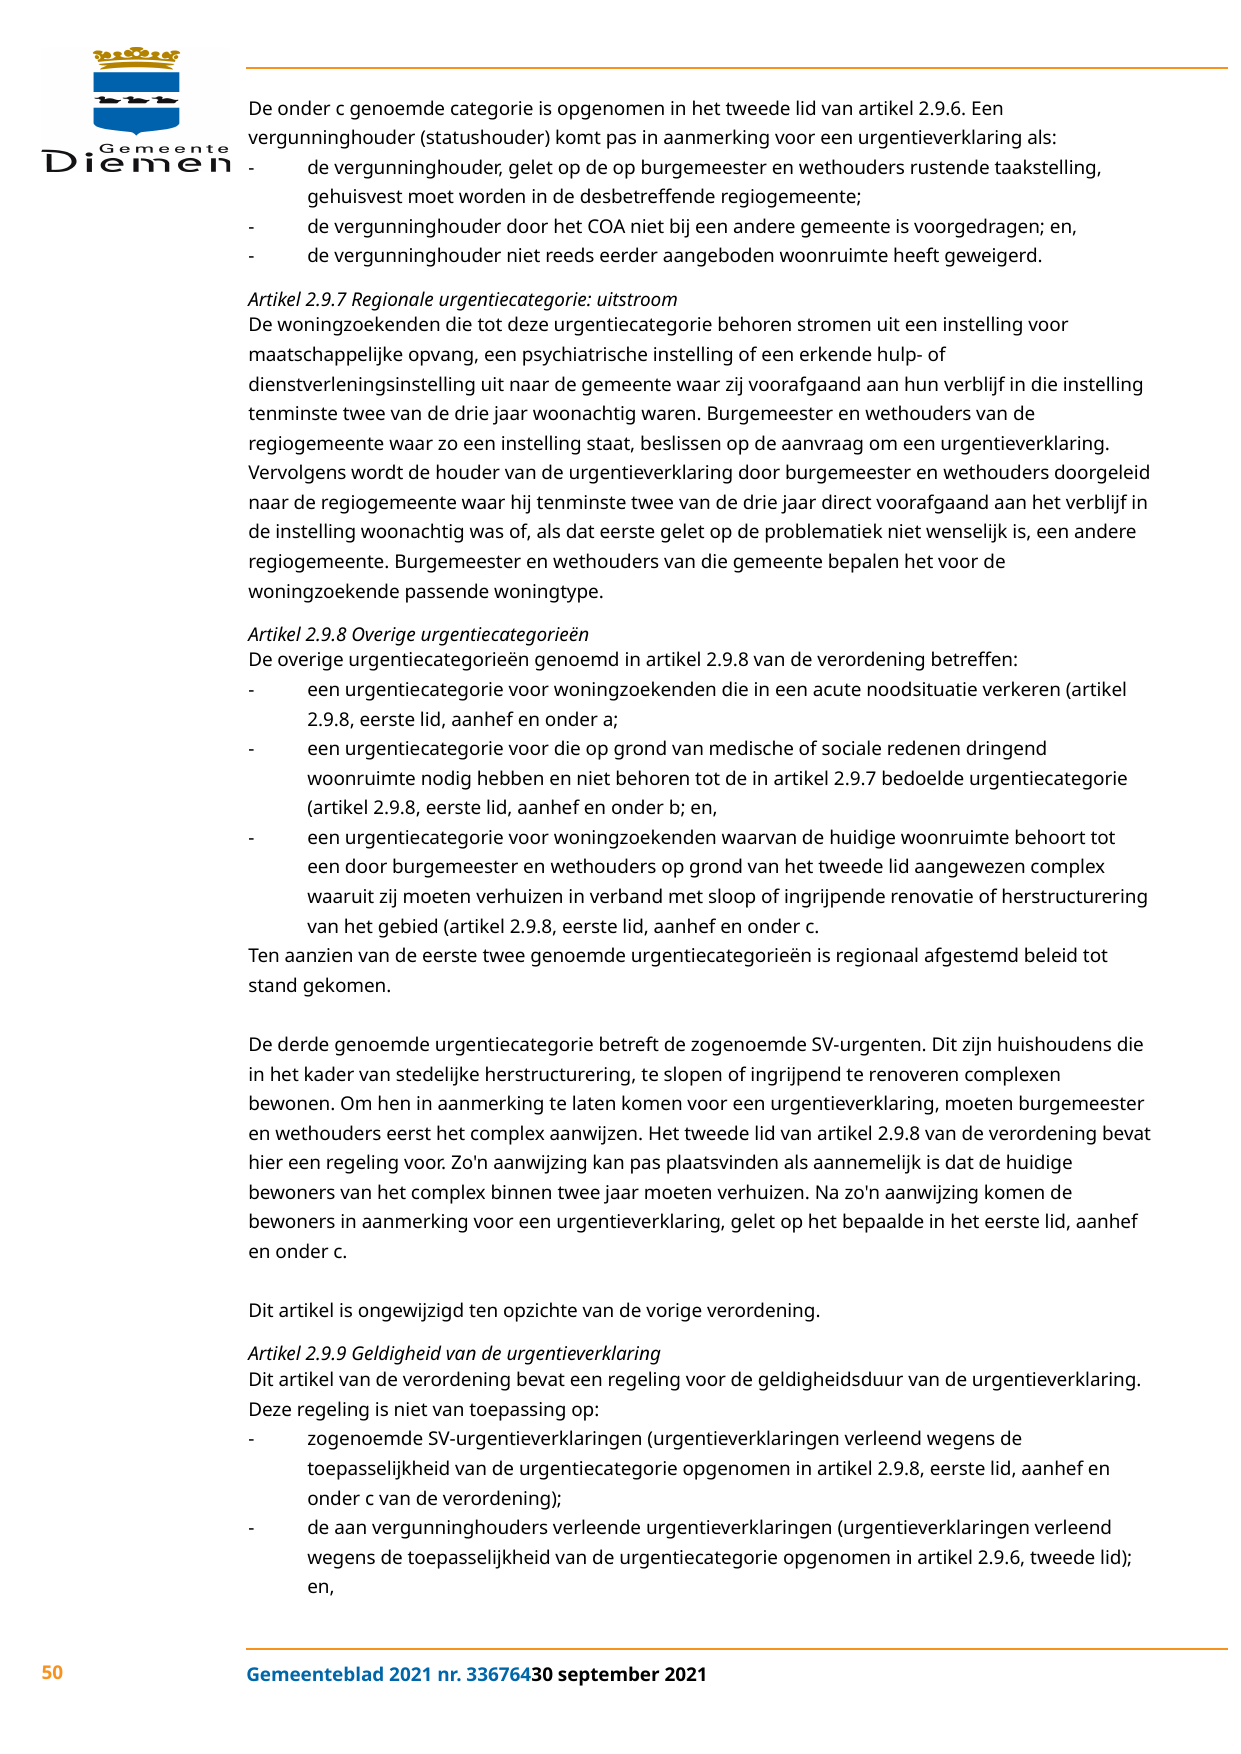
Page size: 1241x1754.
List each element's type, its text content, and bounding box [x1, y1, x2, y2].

list een urgentiecategorie voor woningzoekenden die in een acute noodsituatie verkeren (artikel 2.9.8, eerste lid, aanhef en onder a; [248, 676, 1152, 732]
text De onder c genoemde categorie is opgenomen in het tweede lid van artikel 2.9.6. Een vergunninghouder (statushouder) komt pas in aanmerking voor een urgentieverklaring als: [248, 95, 1152, 150]
text Ten aanzien van de eerste twee genoemde urgentiecategorieën is regionaal afgestemd beleid tot stand gekomen. [248, 942, 1152, 998]
list een urgentiecategorie voor die op grond van medische of sociale redenen dringend woonruimte nodig hebben en niet behoren tot de in artikel 2.9.7 bedoelde urgentiecategorie (artikel 2.9.8, eerste lid, aanhef en onder b; en, [248, 735, 1152, 820]
text Dit artikel is ongewijzigd ten opzichte van de vorige verordening. [248, 1297, 1152, 1323]
list een urgentiecategorie voor woningzoekenden waarvan de huidige woonruimte behoort tot een door burgemeester en wethouders op grond van het tweede lid aangewezen complex waaruit zij moeten verhuizen in verband met sloop of ingrijpende renovatie of herstructurering van het gebied (artikel 2.9.8, eerste lid, aanhef en onder c. [248, 824, 1152, 939]
list de vergunninghouder door het COA niet bij een andere gemeente is voorgedragen; en, [248, 213, 1152, 239]
list de vergunninghouder niet reeds eerder aangeboden woonruimte heeft geweigerd. [248, 243, 1152, 268]
list de aan vergunninghouders verleende urgentieverklaringen (urgentieverklaringen verleend wegens de toepasselijkheid van de urgentiecategorie opgenomen in artikel 2.9.6, tweede lid); en, [248, 1514, 1152, 1599]
text Artikel 2.9.7 Regionale urgentiecategorie: uitstroom [248, 286, 1152, 312]
text De woningzoekenden die tot deze urgentiecategorie behoren stromen uit een instelling voor maatschappelijke opvang, een psychiatrische instelling of een erkende hulp- of dienstverleningsinstelling uit naar de gemeente waar zij voorafgaand aan hun verblijf in die instelling tenminste twee van de drie jaar woonachtig waren. Burgemeester en wethouders van de regiogemeente waar zo een instelling staat, beslissen op de aanvraag om een urgentieverklaring. Vervolgens wordt de houder van de urgentieverklaring door burgemeester en wethouders doorgeleid naar de regiogemeente waar hij tenminste twee van de drie jaar direct voorafgaand aan het verblijf in de instelling woonachtig was of, als dat eerste gelet op de problematiek niet wenselijk is, een andere regiogemeente. Burgemeester en wethouders van die gemeente bepalen het voor de woningzoekende passende woningtype. [248, 312, 1152, 603]
text De derde genoemde urgentiecategorie betreft de zogenoemde SV-urgenten. Dit zijn huishoudens die in het kader van stedelijke herstructurering, te slopen of ingrijpend te renoveren complexen bewonen. Om hen in aanmerking te laten komen voor een urgentieverklaring, moeten burgemeester en wethouders eerst het complex aanwijzen. Het tweede lid van artikel 2.9.8 van de verordening bevat hier een regeling voor. Zo'n aanwijzing kan pas plaatsvinden als aannemelijk is dat de huidige bewoners van het complex binnen twee jaar moeten verhuizen. Na zo'n aanwijzing komen de bewoners in aanmerking voor een urgentieverklaring, gelet op het bepaalde in het eerste lid, aanhef en onder c. [248, 1031, 1152, 1264]
text De overige urgentiecategorieën genoemd in artikel 2.9.8 van de verordening betreffen: [248, 647, 1152, 672]
text Artikel 2.9.9 Geldigheid van de urgentieverklaring [248, 1341, 1152, 1366]
text Dit artikel van de verordening bevat een regeling voor de geldigheidsduur van de urgentieverklaring. Deze regeling is niet van toepassing op: [248, 1366, 1152, 1422]
list zogenoemde SV-urgentieverklaringen (urgentieverklaringen verleend wegens de toepasselijkheid van de urgentiecategorie opgenomen in artikel 2.9.8, eerste lid, aanhef en onder c van de verordening); [248, 1426, 1152, 1510]
text Artikel 2.9.8 Overige urgentiecategorieën [248, 621, 1152, 647]
list de vergunninghouder, gelet op de op burgemeester en wethouders rustende taakstelling, gehuisvest moet worden in de desbetreffende regiogemeente; [248, 154, 1152, 209]
picture [41, 47, 231, 172]
